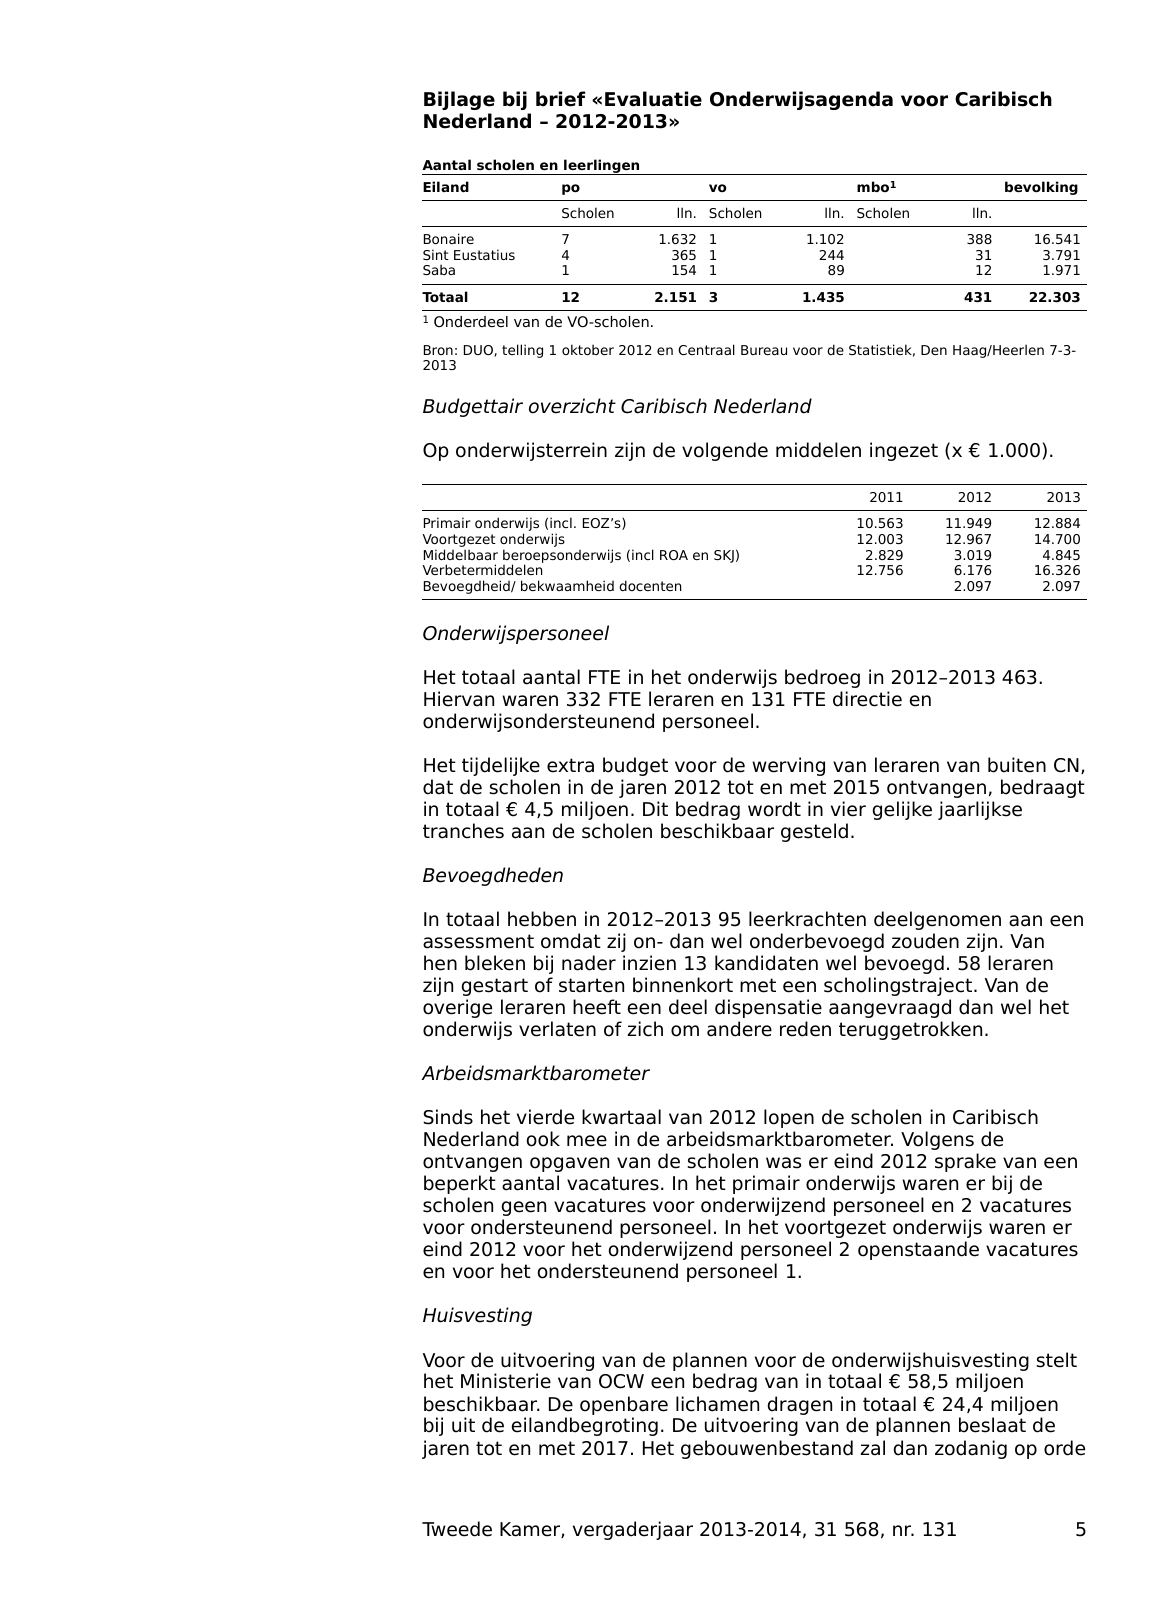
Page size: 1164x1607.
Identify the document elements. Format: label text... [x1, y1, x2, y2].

table_cell Saba [422, 263, 555, 284]
subtitle Onderwijspersoneel [422, 622, 1087, 644]
subtitle Huisvesting [422, 1305, 1087, 1327]
table_cell 365 [635, 248, 703, 263]
table_cell 16.541 [998, 227, 1087, 247]
table_cell 22.303 [998, 285, 1087, 310]
table_cell Voortgezet onderwijs [422, 532, 821, 547]
subtitle Budgettair overzicht Caribisch Nederland [422, 396, 1087, 418]
table_cell 11.949 [910, 511, 998, 532]
table_cell 12.884 [998, 511, 1087, 532]
subtitle Bevoegdheden [422, 865, 1087, 887]
table_cell [635, 175, 703, 200]
table_header [422, 485, 821, 510]
table_cell 3.791 [998, 248, 1087, 263]
table_cell 154 [635, 263, 703, 284]
table_cell 1.435 [783, 285, 850, 310]
table_cell [998, 201, 1087, 226]
table_cell [850, 227, 930, 247]
text Het tijdelijke extra budget voor de werving van leraren van buiten CN, dat de scholen in de jaren 2012 tot en met 2015 ontvangen, bedraagt in totaal € 4,5 miljoen. Dit bedrag wordt in vier gelijke jaarlijkse tranches aan de scholen beschikbaar gesteld. [422, 755, 1087, 843]
table_cell 1 [703, 248, 782, 263]
table_cell 12 [930, 263, 998, 284]
table_cell 12.756 [821, 563, 909, 579]
text Op onderwijsterrein zijn de volgende middelen ingezet (x € 1.000). [422, 440, 1087, 462]
table_cell Totaal [422, 285, 555, 310]
table_cell 7 [555, 227, 635, 247]
table_cell Middelbaar beroepsonderwijs (incl ROA en SKJ) [422, 548, 821, 563]
table_cell 1 [703, 263, 782, 284]
table_cell 4.845 [998, 548, 1087, 563]
table_cell [422, 201, 555, 226]
table_cell 12.967 [910, 532, 998, 547]
table_cell 1 [703, 227, 782, 247]
subtitle Bijlage bij brief «Evaluatie Onderwijsagenda voor Caribisch Nederland – 2012-2013» [77, 89, 1087, 133]
table_cell [850, 263, 930, 284]
table_cell 1.632 [635, 227, 703, 247]
table_cell lln. [930, 201, 998, 226]
text Voor de uitvoering van de plannen voor de onderwijshuisvesting stelt het Ministerie van OCW een bedrag van in totaal € 58,5 miljoen beschikbaar. De openbare lichamen dragen in totaal € 24,4 miljoen bij uit de eilandbegroting. De uitvoering van de plannen beslaat de jaren tot en met 2017. Het gebouwenbestand zal dan zodanig op orde [422, 1349, 1087, 1459]
table_cell [850, 285, 930, 310]
table_header 2013 [998, 485, 1087, 510]
table_cell 3 [703, 285, 782, 310]
table_cell 89 [783, 263, 850, 284]
table_cell 1 Onderdeel van de VO-scholen. Bron: DUO, telling 1 oktober 2012 en Centraal Bureau voor de Statistiek, Den Haag/Heerlen 7-3-2013 [422, 311, 1087, 374]
table_cell 10.563 [821, 511, 909, 532]
table_cell 12 [555, 285, 635, 310]
table_cell 2.829 [821, 548, 909, 563]
table_cell 6.176 [910, 563, 998, 579]
table_cell 2.097 [998, 579, 1087, 599]
table_cell 12.003 [821, 532, 909, 547]
text Het totaal aantal FTE in het onderwijs bedroeg in 2012–2013 463. Hiervan waren 332 FTE leraren en 131 FTE directie en onderwijsondersteunend personeel. [422, 667, 1087, 733]
table_cell lln. [635, 201, 703, 226]
table_cell 1.102 [783, 227, 850, 247]
table_cell 31 [930, 248, 998, 263]
table_cell po [555, 175, 635, 200]
table_cell [850, 248, 930, 263]
table_cell 244 [783, 248, 850, 263]
table_cell Sint Eustatius [422, 248, 555, 263]
table_cell 16.326 [998, 563, 1087, 579]
table_cell Scholen [703, 201, 782, 226]
table_cell Primair onderwijs (incl. EOZ’s) [422, 511, 821, 532]
table_cell 2.151 [635, 285, 703, 310]
table_cell 388 [930, 227, 998, 247]
table_cell bevolking [998, 175, 1087, 200]
table_cell [821, 579, 909, 599]
text Sinds het vierde kwartaal van 2012 lopen de scholen in Caribisch Nederland ook mee in de arbeidsmarktbarometer. Volgens de ontvangen opgaven van de scholen was er eind 2012 sprake van een beperkt aantal vacatures. In het primair onderwijs waren er bij de scholen geen vacatures voor onderwijzend personeel en 2 vacatures voor ondersteunend personeel. In het voortgezet onderwijs waren er eind 2012 voor het onderwijzend personeel 2 openstaande vacatures en voor het ondersteunend personeel 1. [422, 1107, 1087, 1283]
table_header Aantal scholen en leerlingen [422, 158, 1087, 174]
table_cell 431 [930, 285, 998, 310]
subtitle Arbeidsmarktbarometer [422, 1063, 1087, 1085]
table_cell 2.097 [910, 579, 998, 599]
table_cell Eiland [422, 175, 555, 200]
table_cell lln. [783, 201, 850, 226]
table_cell Scholen [850, 201, 930, 226]
table_cell mbo1 [850, 175, 930, 200]
table_cell vo [703, 175, 782, 200]
table_cell 3.019 [910, 548, 998, 563]
table_cell [930, 175, 998, 200]
table_header 2011 [821, 485, 909, 510]
table_cell 1 [555, 263, 635, 284]
table_cell Verbetermiddelen [422, 563, 821, 579]
table_cell 4 [555, 248, 635, 263]
table_cell 1.971 [998, 263, 1087, 284]
table_header 2012 [910, 485, 998, 510]
table_cell Scholen [555, 201, 635, 226]
text In totaal hebben in 2012–2013 95 leerkrachten deelgenomen aan een assessment omdat zij on- dan wel onderbevoegd zouden zijn. Van hen bleken bij nader inzien 13 kandidaten wel bevoegd. 58 leraren zijn gestart of starten binnenkort met een scholingstraject. Van de overige leraren heeft een deel dispensatie aangevraagd dan wel het onderwijs verlaten of zich om andere reden teruggetrokken. [422, 909, 1087, 1041]
table_cell Bonaire [422, 227, 555, 247]
table_cell 14.700 [998, 532, 1087, 547]
table_cell Bevoegdheid/ bekwaamheid docenten [422, 579, 821, 599]
table_cell [783, 175, 850, 200]
